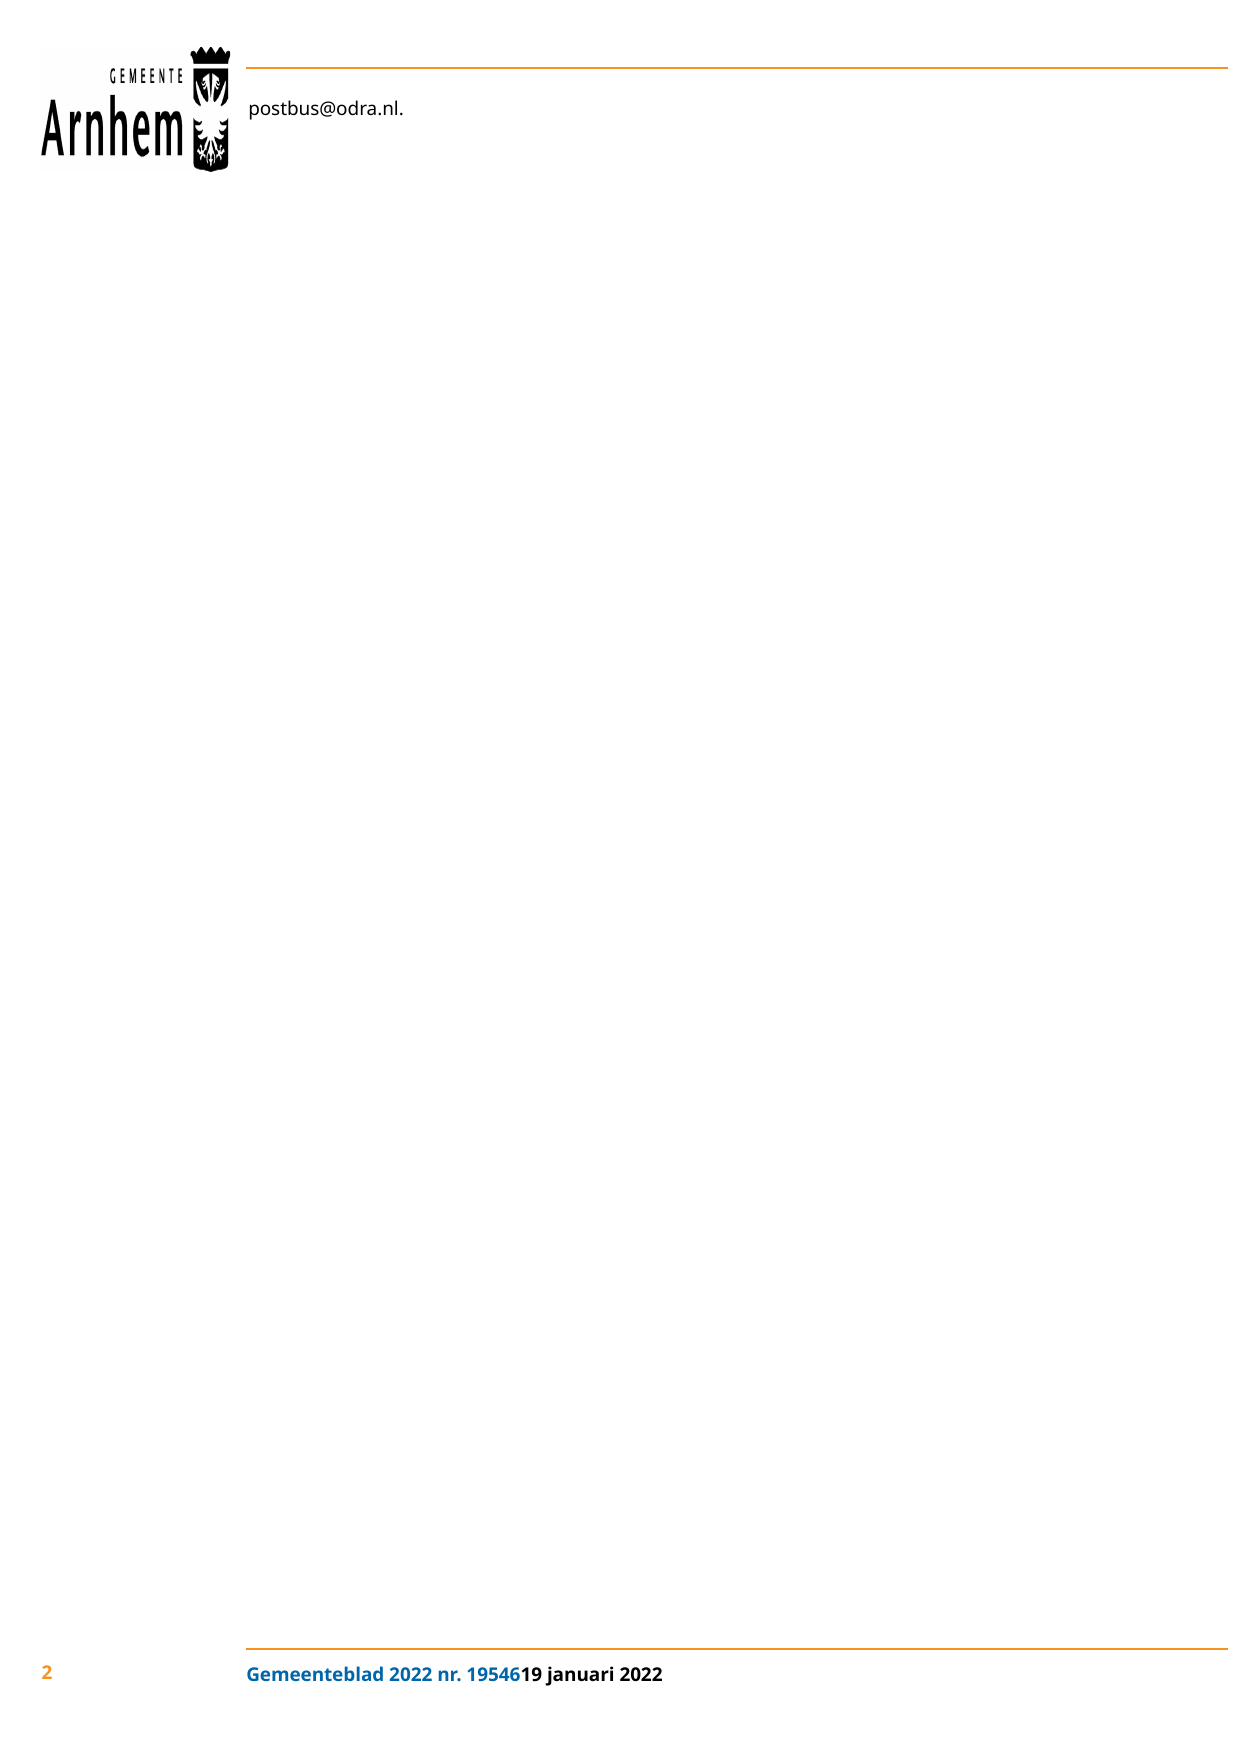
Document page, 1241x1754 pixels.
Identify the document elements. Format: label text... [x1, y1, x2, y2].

picture [41, 47, 231, 172]
text postbus@odra.nl. [248, 95, 1152, 121]
